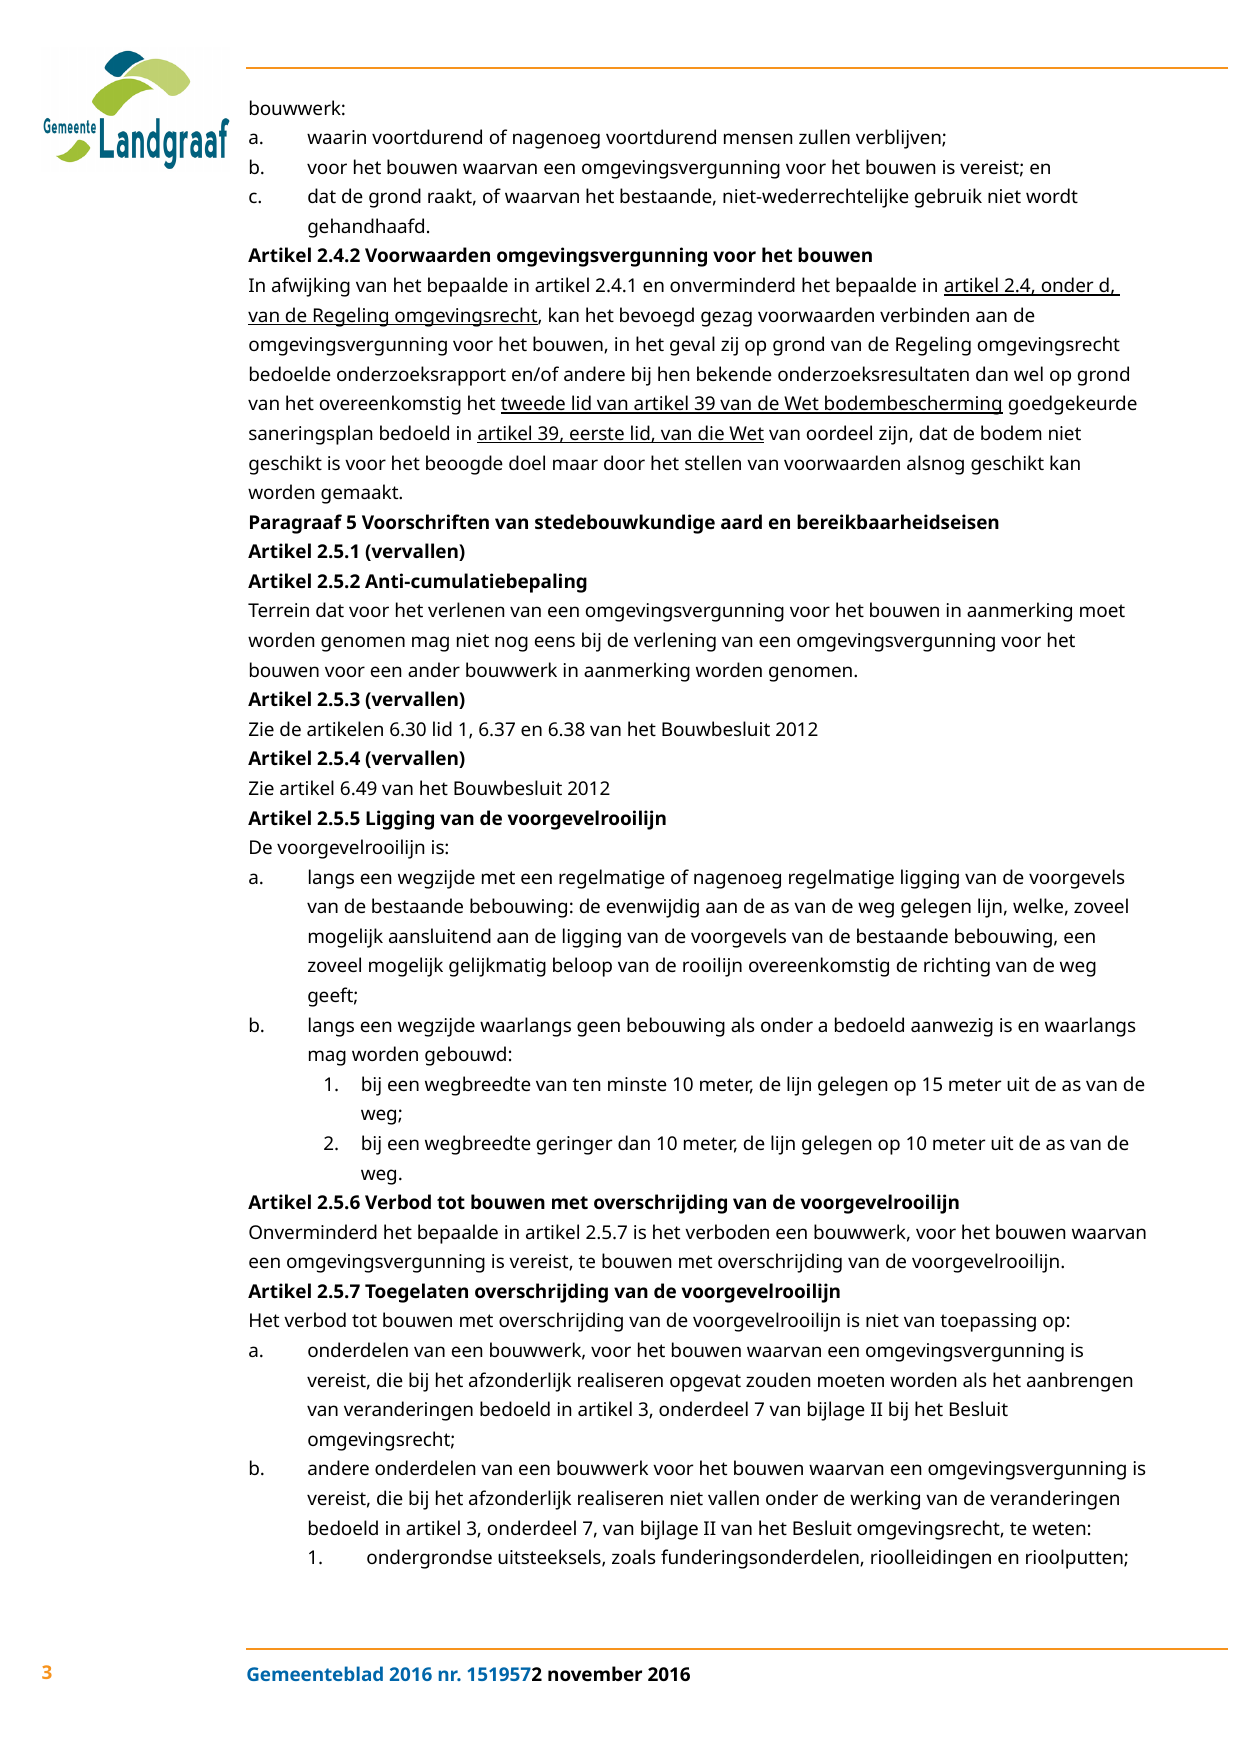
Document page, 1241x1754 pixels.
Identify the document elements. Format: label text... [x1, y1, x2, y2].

picture [41, 47, 231, 172]
text Artikel 2.4.2 Voorwaarden omgevingsvergunning voor het bouwen [248, 243, 1152, 268]
text Artikel 2.5.6 Verbod tot bouwen met overschrijding van de voorgevelrooilijn [248, 1189, 1152, 1215]
text Paragraaf 5 Voorschriften van stedebouwkundige aard en bereikbaarheidseisen [248, 509, 1152, 535]
list langs een wegzijde met een regelmatige of nagenoeg regelmatige ligging van de voorgevels van de bestaande bebouwing: de evenwijdig aan de as van de weg gelegen lijn, welke, zoveel mogelijk aansluitend aan de ligging van de voorgevels van de bestaande bebouwing, een zoveel mogelijk gelijkmatig beloop van de rooilijn overeenkomstig de richting van de weg geeft; [248, 864, 1152, 1008]
text Artikel 2.5.4 (vervallen) [248, 746, 1152, 771]
list bij een wegbreedte geringer dan 10 meter, de lijn gelegen op 10 meter uit de as van de weg. [323, 1130, 1152, 1186]
text Het verbod tot bouwen met overschrijding van de voorgevelrooilijn is niet van toepassing op: [248, 1308, 1152, 1333]
list dat de grond raakt, of waarvan het bestaande, niet-wederrechtelijke gebruik niet wordt gehandhaafd. [248, 183, 1152, 239]
text Artikel 2.5.1 (vervallen) [248, 538, 1152, 564]
text De voorgevelrooilijn is: [248, 834, 1152, 860]
text Artikel 2.5.7 Toegelaten overschrijding van de voorgevelrooilijn [248, 1278, 1152, 1304]
text Zie de artikelen 6.30 lid 1, 6.37 en 6.38 van het Bouwbesluit 2012 [248, 716, 1152, 742]
text Terrein dat voor het verlenen van een omgevingsvergunning voor het bouwen in aanmerking moet worden genomen mag niet nog eens bij de verlening van een omgevingsvergunning voor het bouwen voor een ander bouwwerk in aanmerking worden genomen. [248, 598, 1152, 683]
list waarin voortdurend of nagenoeg voortdurend mensen zullen verblijven; [248, 124, 1152, 150]
text Artikel 2.5.3 (vervallen) [248, 686, 1152, 712]
text bouwwerk: [248, 95, 1152, 121]
text Zie artikel 6.49 van het Bouwbesluit 2012 [248, 775, 1152, 801]
text Artikel 2.5.2 Anti-cumulatiebepaling [248, 568, 1152, 594]
list langs een wegzijde waarlangs geen bebouwing als onder a bedoeld aanwezig is en waarlangs mag worden gebouwd: [248, 1012, 1152, 1067]
list ondergrondse uitsteeksels, zoals funderingsonderdelen, rioolleidingen en rioolputten; [307, 1544, 1152, 1570]
list andere onderdelen van een bouwwerk voor het bouwen waarvan een omgevingsvergunning is vereist, die bij het afzonderlijk realiseren niet vallen onder de werking van de veranderingen bedoeld in artikel 3, onderdeel 7, van bijlage II van het Besluit omgevingsrecht, te weten: [248, 1456, 1152, 1541]
text In afwijking van het bepaalde in artikel 2.4.1 en onverminderd het bepaalde in artikel 2.4, onder d, van de Regeling omgevingsrecht, kan het bevoegd gezag voorwaarden verbinden aan de omgevingsvergunning voor het bouwen, in het geval zij op grond van de Regeling omgevingsrecht bedoelde onderzoeksrapport en/of andere bij hen bekende onderzoeksresultaten dan wel op grond van het overeenkomstig het tweede lid van artikel 39 van de Wet bodembescherming goedgekeurde saneringsplan bedoeld in artikel 39, eerste lid, van die Wet van oordeel zijn, dat de bodem niet geschikt is voor het beoogde doel maar door het stellen van voorwaarden alsnog geschikt kan worden gemaakt. [248, 272, 1152, 505]
text Artikel 2.5.5 Ligging van de voorgevelrooilijn [248, 805, 1152, 831]
text Onverminderd het bepaalde in artikel 2.5.7 is het verboden een bouwwerk, voor het bouwen waarvan een omgevingsvergunning is vereist, te bouwen met overschrijding van de voorgevelrooilijn. [248, 1219, 1152, 1274]
list voor het bouwen waarvan een omgevingsvergunning voor het bouwen is vereist; en [248, 154, 1152, 180]
list bij een wegbreedte van ten minste 10 meter, de lijn gelegen op 15 meter uit de as van de weg; [323, 1071, 1152, 1126]
list onderdelen van een bouwwerk, voor het bouwen waarvan een omgevingsvergunning is vereist, die bij het afzonderlijk realiseren opgevat zouden moeten worden als het aanbrengen van veranderingen bedoeld in artikel 3, onderdeel 7 van bijlage II bij het Besluit omgevingsrecht; [248, 1337, 1152, 1452]
